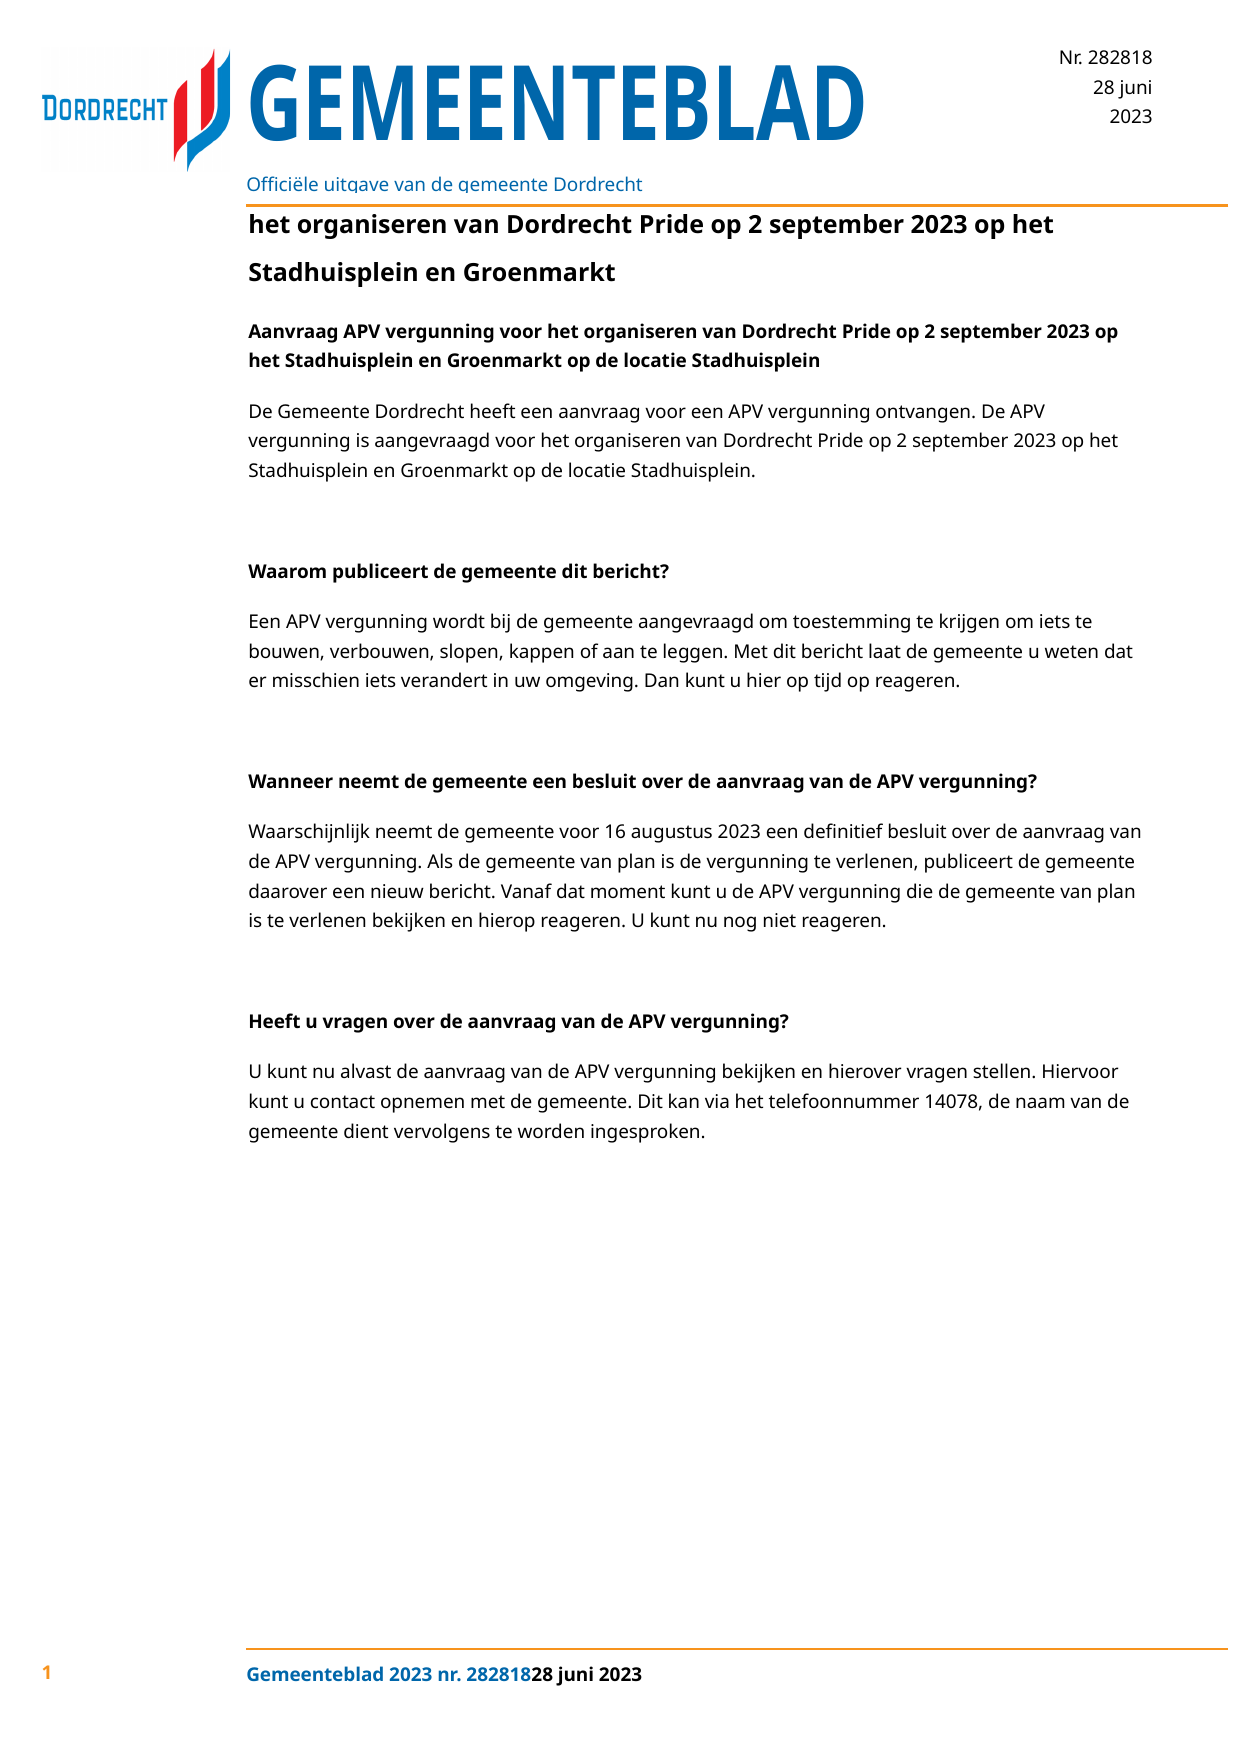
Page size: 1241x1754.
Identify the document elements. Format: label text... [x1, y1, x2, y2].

text het organiseren van Dordrecht Pride op 2 september 2023 op het Stadhuisplein en Groenmarkt [248, 207, 1152, 288]
text Wanneer neemt de gemeente een besluit over de aanvraag van de APV vergunning? [248, 768, 1152, 794]
picture [41, 47, 231, 172]
text U kunt nu alvast de aanvraag van de APV vergunning bekijken en hierover vragen stellen. Hiervoor kunt u contact opnemen met de gemeente. Dit kan via het telefoonnummer 14078, de naam van de gemeente dient vervolgens te worden ingesproken. [248, 1059, 1152, 1144]
text Aanvraag APV vergunning voor het organiseren van Dordrecht Pride op 2 september 2023 op het Stadhuisplein en Groenmarkt op de locatie Stadhuisplein [248, 318, 1152, 373]
text Een APV vergunning wordt bij de gemeente aangevraagd om toestemming te krijgen om iets te bouwen, verbouwen, slopen, kappen of aan te leggen. Met dit bericht laat de gemeente u weten dat er misschien iets verandert in uw omgeving. Dan kunt u hier op tijd op reageren. [248, 608, 1152, 693]
text Waarschijnlijk neemt de gemeente voor 16 augustus 2023 een definitief besluit over de aanvraag van de APV vergunning. Als de gemeente van plan is de vergunning te verlenen, publiceert de gemeente daarover een nieuw bericht. Vanaf dat moment kunt u de APV vergunning die de gemeente van plan is te verlenen bekijken en hierop reageren. U kunt nu nog niet reageren. [248, 819, 1152, 933]
text Heeft u vragen over de aanvraag van de APV vergunning? [248, 1008, 1152, 1034]
text De Gemeente Dordrecht heeft een aanvraag voor een APV vergunning ontvangen. De APV vergunning is aangevraagd voor het organiseren van Dordrecht Pride op 2 september 2023 op het Stadhuisplein en Groenmarkt op de locatie Stadhuisplein. [248, 398, 1152, 483]
text Waarom publiceert de gemeente dit bericht? [248, 558, 1152, 584]
